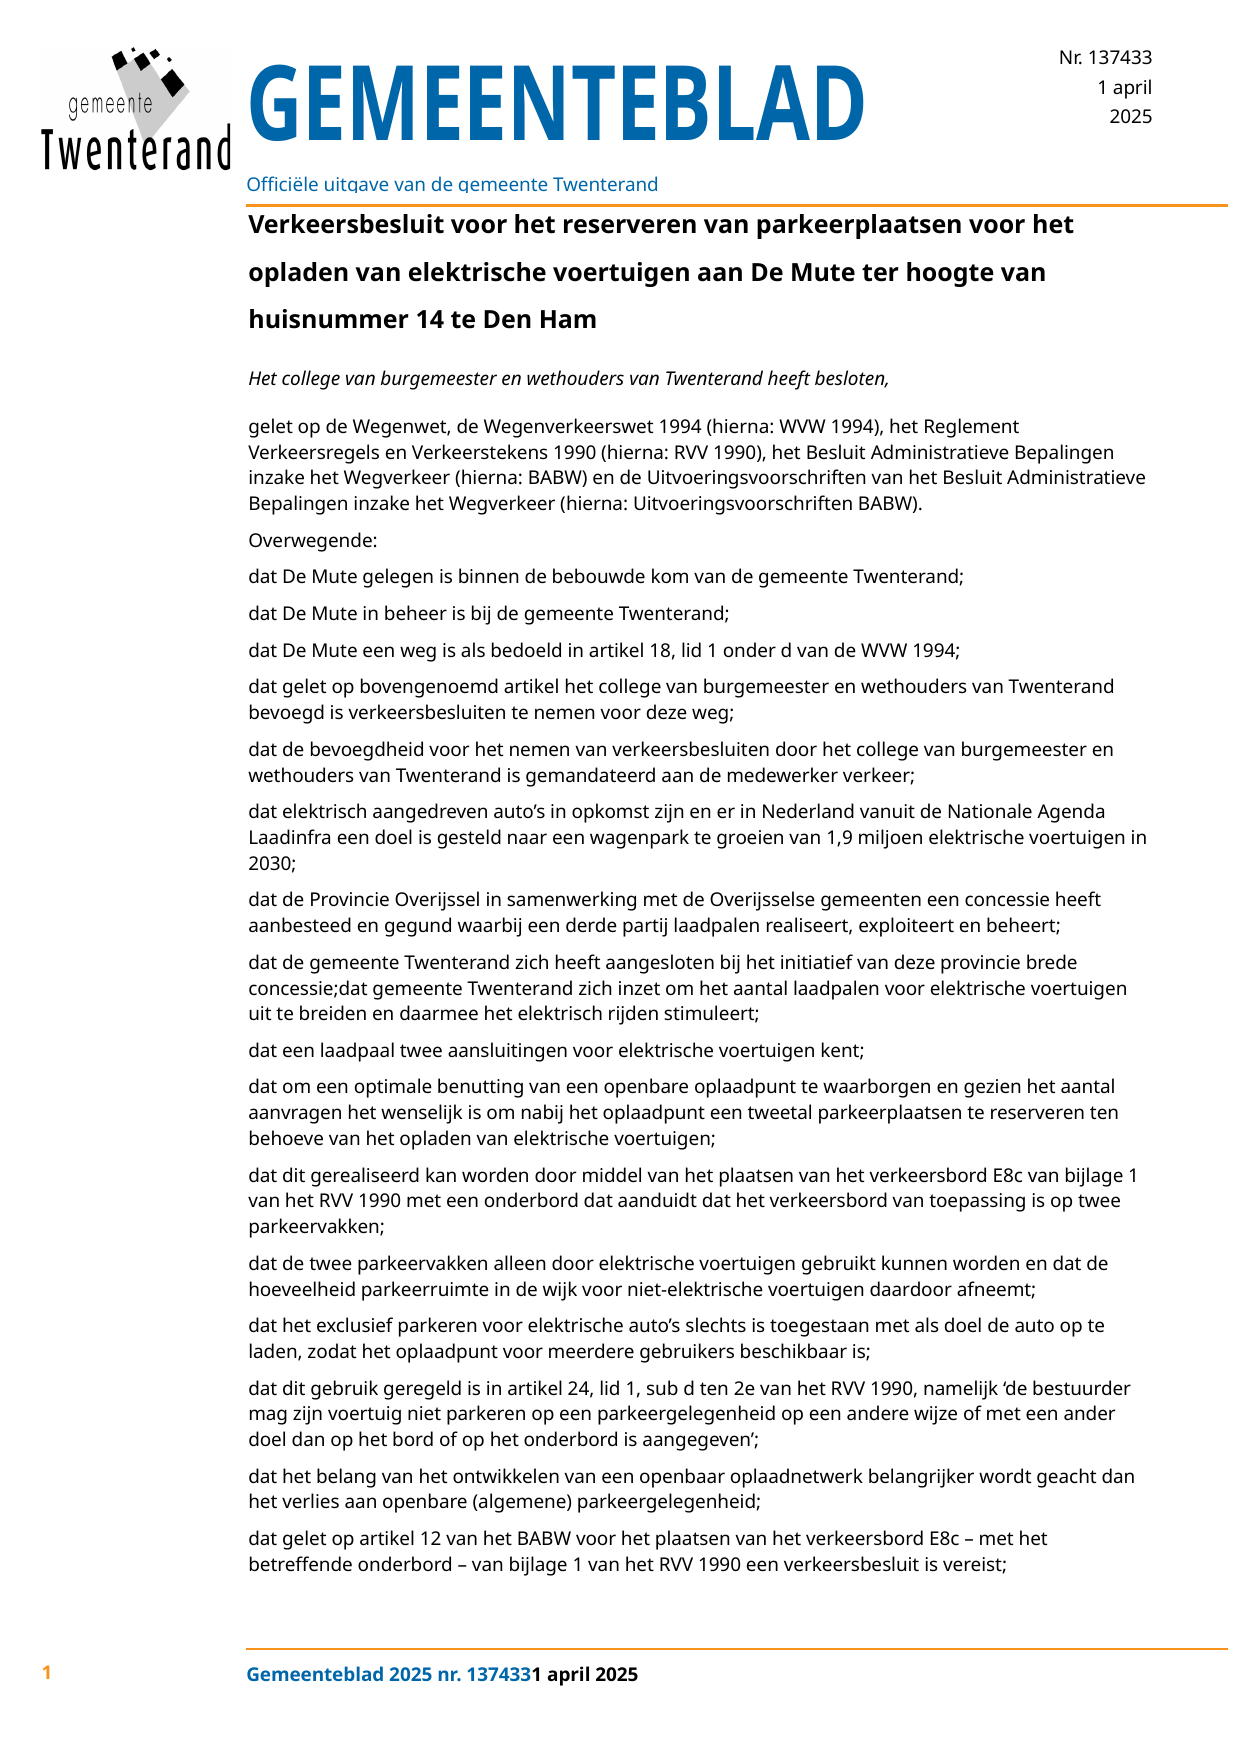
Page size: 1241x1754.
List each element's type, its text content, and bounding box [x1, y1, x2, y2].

text dat De Mute in beheer is bij de gemeente Twenterand; [248, 600, 1152, 626]
text dat De Mute gelegen is binnen de bebouwde kom van de gemeente Twenterand; [248, 564, 1152, 589]
text dat het exclusief parkeren voor elektrische auto’s slechts is toegestaan met als doel de auto op te laden, zodat het oplaadpunt voor meerdere gebruikers beschikbaar is; [248, 1312, 1152, 1364]
text dat De Mute een weg is als bedoeld in artikel 18, lid 1 onder d van de WVW 1994; [248, 637, 1152, 663]
text dat dit gerealiseerd kan worden door middel van het plaatsen van het verkeersbord E8c van bijlage 1 van het RVV 1990 met een onderbord dat aanduidt dat het verkeersbord van toepassing is op twee parkeervakken; [248, 1162, 1152, 1239]
text dat een laadpaal twee aansluitingen voor elektrische voertuigen kent; [248, 1037, 1152, 1063]
text Het college van burgemeester en wethouders van Twenterand heeft besloten, [248, 366, 1152, 391]
text dat dit gebruik geregeld is in artikel 24, lid 1, sub d ten 2e van het RVV 1990, namelijk ‘de bestuurder mag zijn voertuig niet parkeren op een parkeergelegenheid op een andere wijze of met een ander doel dan op het bord of op het onderbord is aangegeven’; [248, 1375, 1152, 1452]
text dat de Provincie Overijssel in samenwerking met de Overijsselse gemeenten een concessie heeft aanbesteed en gegund waarbij een derde partij laadpalen realiseert, exploiteert en beheert; [248, 887, 1152, 938]
text dat om een optimale benutting van een openbare oplaadpunt te waarborgen en gezien het aantal aanvragen het wenselijk is om nabij het oplaadpunt een tweetal parkeerplaatsen te reserveren ten behoeve van het opladen van elektrische voertuigen; [248, 1074, 1152, 1151]
text dat gelet op artikel 12 van het BABW voor het plaatsen van het verkeersbord E8c – met het betreffende onderbord – van bijlage 1 van het RVV 1990 een verkeersbesluit is vereist; [248, 1525, 1152, 1577]
picture [41, 47, 231, 172]
text dat gelet op bovengenoemd artikel het college van burgemeester en wethouders van Twenterand bevoegd is verkeersbesluiten te nemen voor deze weg; [248, 674, 1152, 725]
text dat de gemeente Twenterand zich heeft aangesloten bij het initiatief van deze provincie brede concessie;dat gemeente Twenterand zich inzet om het aantal laadpalen voor elektrische voertuigen uit te breiden en daarmee het elektrisch rijden stimuleert; [248, 949, 1152, 1026]
text dat de twee parkeervakken alleen door elektrische voertuigen gebruikt kunnen worden en dat de hoeveelheid parkeerruimte in de wijk voor niet-elektrische voertuigen daardoor afneemt; [248, 1250, 1152, 1301]
text Verkeersbesluit voor het reserveren van parkeerplaatsen voor het opladen van elektrische voertuigen aan De Mute ter hoogte van huisnummer 14 te Den Ham [248, 207, 1152, 336]
text gelet op de Wegenwet, de Wegenverkeerswet 1994 (hierna: WVW 1994), het Reglement Verkeersregels en Verkeerstekens 1990 (hierna: RVV 1990), het Besluit Administratieve Bepalingen inzake het Wegverkeer (hierna: BABW) en de Uitvoeringsvoorschriften van het Besluit Administratieve Bepalingen inzake het Wegverkeer (hierna: Uitvoeringsvoorschriften BABW). [248, 413, 1152, 516]
text Overwegende: [248, 527, 1152, 553]
text dat elektrisch aangedreven auto’s in opkomst zijn en er in Nederland vanuit de Nationale Agenda Laadinfra een doel is gesteld naar een wagenpark te groeien van 1,9 miljoen elektrische voertuigen in 2030; [248, 798, 1152, 876]
text dat het belang van het ontwikkelen van een openbaar oplaadnetwerk belangrijker wordt geacht dan het verlies aan openbare (algemene) parkeergelegenheid; [248, 1463, 1152, 1514]
text dat de bevoegdheid voor het nemen van verkeersbesluiten door het college van burgemeester en wethouders van Twenterand is gemandateerd aan de medewerker verkeer; [248, 736, 1152, 787]
